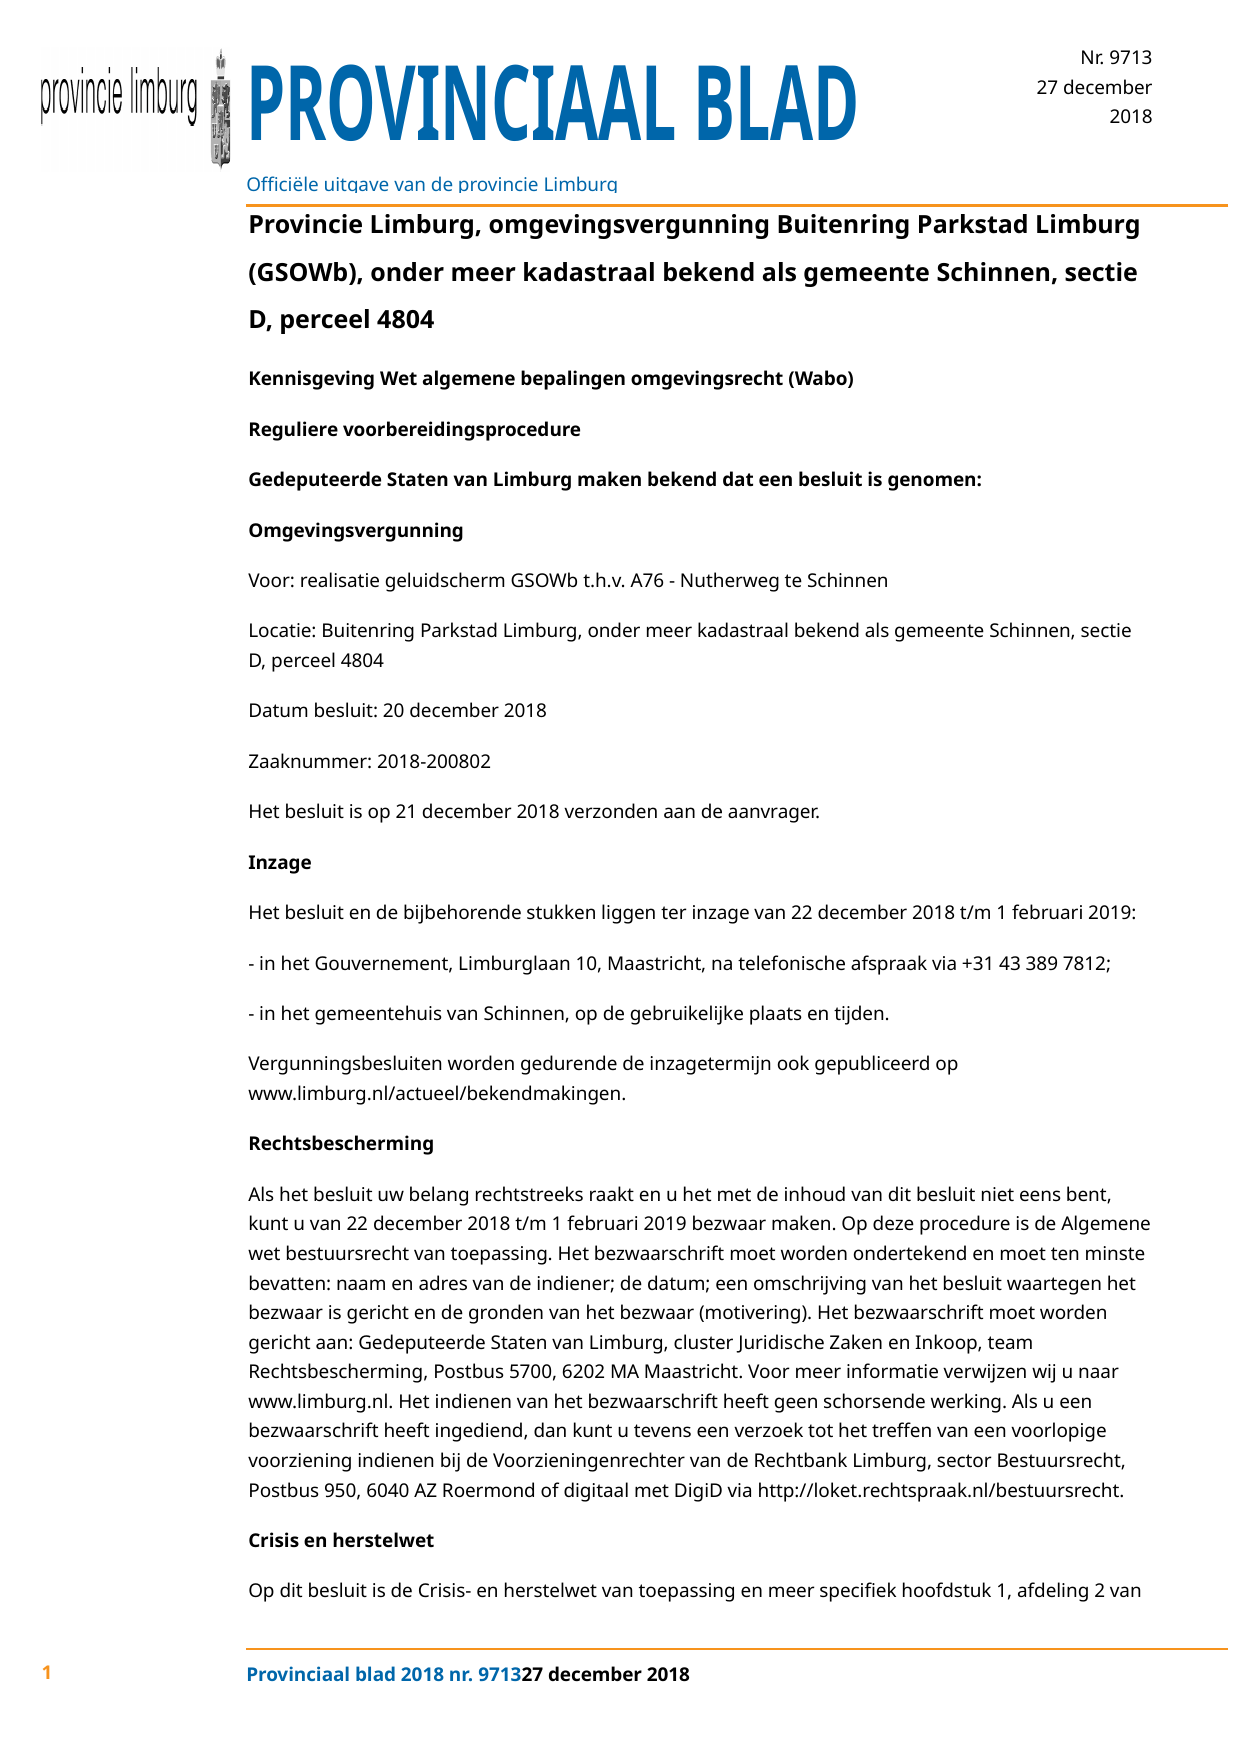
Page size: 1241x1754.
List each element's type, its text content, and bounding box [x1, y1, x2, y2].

text Vergunningsbesluiten worden gedurende de inzagetermijn ook gepubliceerd op www.limburg.nl/actueel/bekendmakingen. [248, 1051, 1152, 1106]
text Reguliere voorbereidingsprocedure [248, 416, 1152, 442]
text Het besluit is op 21 december 2018 verzonden aan de aanvrager. [248, 798, 1152, 824]
text - in het Gouvernement, Limburglaan 10, Maastricht, na telefonische afspraak via +31 43 389 7812; [248, 950, 1152, 975]
text Provincie Limburg, omgevingsvergunning Buitenring Parkstad Limburg (GSOWb), onder meer kadastraal bekend als gemeente Schinnen, sectie D, perceel 4804 [248, 207, 1152, 336]
text Inzage [248, 849, 1152, 874]
text Gedeputeerde Staten van Limburg maken bekend dat een besluit is genomen: [248, 466, 1152, 492]
text Datum besluit: 20 december 2018 [248, 698, 1152, 723]
text Crisis en herstelwet [248, 1527, 1152, 1553]
text Kennisgeving Wet algemene bepalingen omgevingsrecht (Wabo) [248, 366, 1152, 391]
picture [41, 47, 231, 172]
text Voor: realisatie geluidscherm GSOWb t.h.v. A76 - Nutherweg te Schinnen [248, 567, 1152, 593]
text - in het gemeentehuis van Schinnen, op de gebruikelijke plaats en tijden. [248, 1000, 1152, 1026]
text Rechtsbescherming [248, 1131, 1152, 1156]
text Als het besluit uw belang rechtstreeks raakt en u het met de inhoud van dit besluit niet eens bent, kunt u van 22 december 2018 t/m 1 februari 2019 bezwaar maken. Op deze procedure is de Algemene wet bestuursrecht van toepassing. Het bezwaarschrift moet worden ondertekend en moet ten minste bevatten: naam en adres van de indiener; de datum; een omschrijving van het besluit waartegen het bezwaar is gericht en de gronden van het bezwaar (motivering). Het bezwaarschrift moet worden gericht aan: Gedeputeerde Staten van Limburg, cluster Juridische Zaken en Inkoop, team Rechtsbescherming, Postbus 5700, 6202 MA Maastricht. Voor meer informatie verwijzen wij u naar www.limburg.nl. Het indienen van het bezwaarschrift heeft geen schorsende werking. Als u een bezwaarschrift heeft ingediend, dan kunt u tevens een verzoek tot het treffen van een voorlopige voorziening indienen bij de Voorzieningenrechter van de Rechtbank Limburg, sector Bestuursrecht, Postbus 950, 6040 AZ Roermond of digitaal met DigiD via http://loket.rechtspraak.nl/bestuursrecht. [248, 1181, 1152, 1502]
text Zaaknummer: 2018-200802 [248, 748, 1152, 774]
text Het besluit en de bijbehorende stukken liggen ter inzage van 22 december 2018 t/m 1 februari 2019: [248, 899, 1152, 925]
text Omgevingsvergunning [248, 517, 1152, 542]
text Op dit besluit is de Crisis- en herstelwet van toepassing en meer specifiek hoofdstuk 1, afdeling 2 van [248, 1578, 1152, 1603]
text Locatie: Buitenring Parkstad Limburg, onder meer kadastraal bekend als gemeente Schinnen, sectie D, perceel 4804 [248, 618, 1152, 673]
